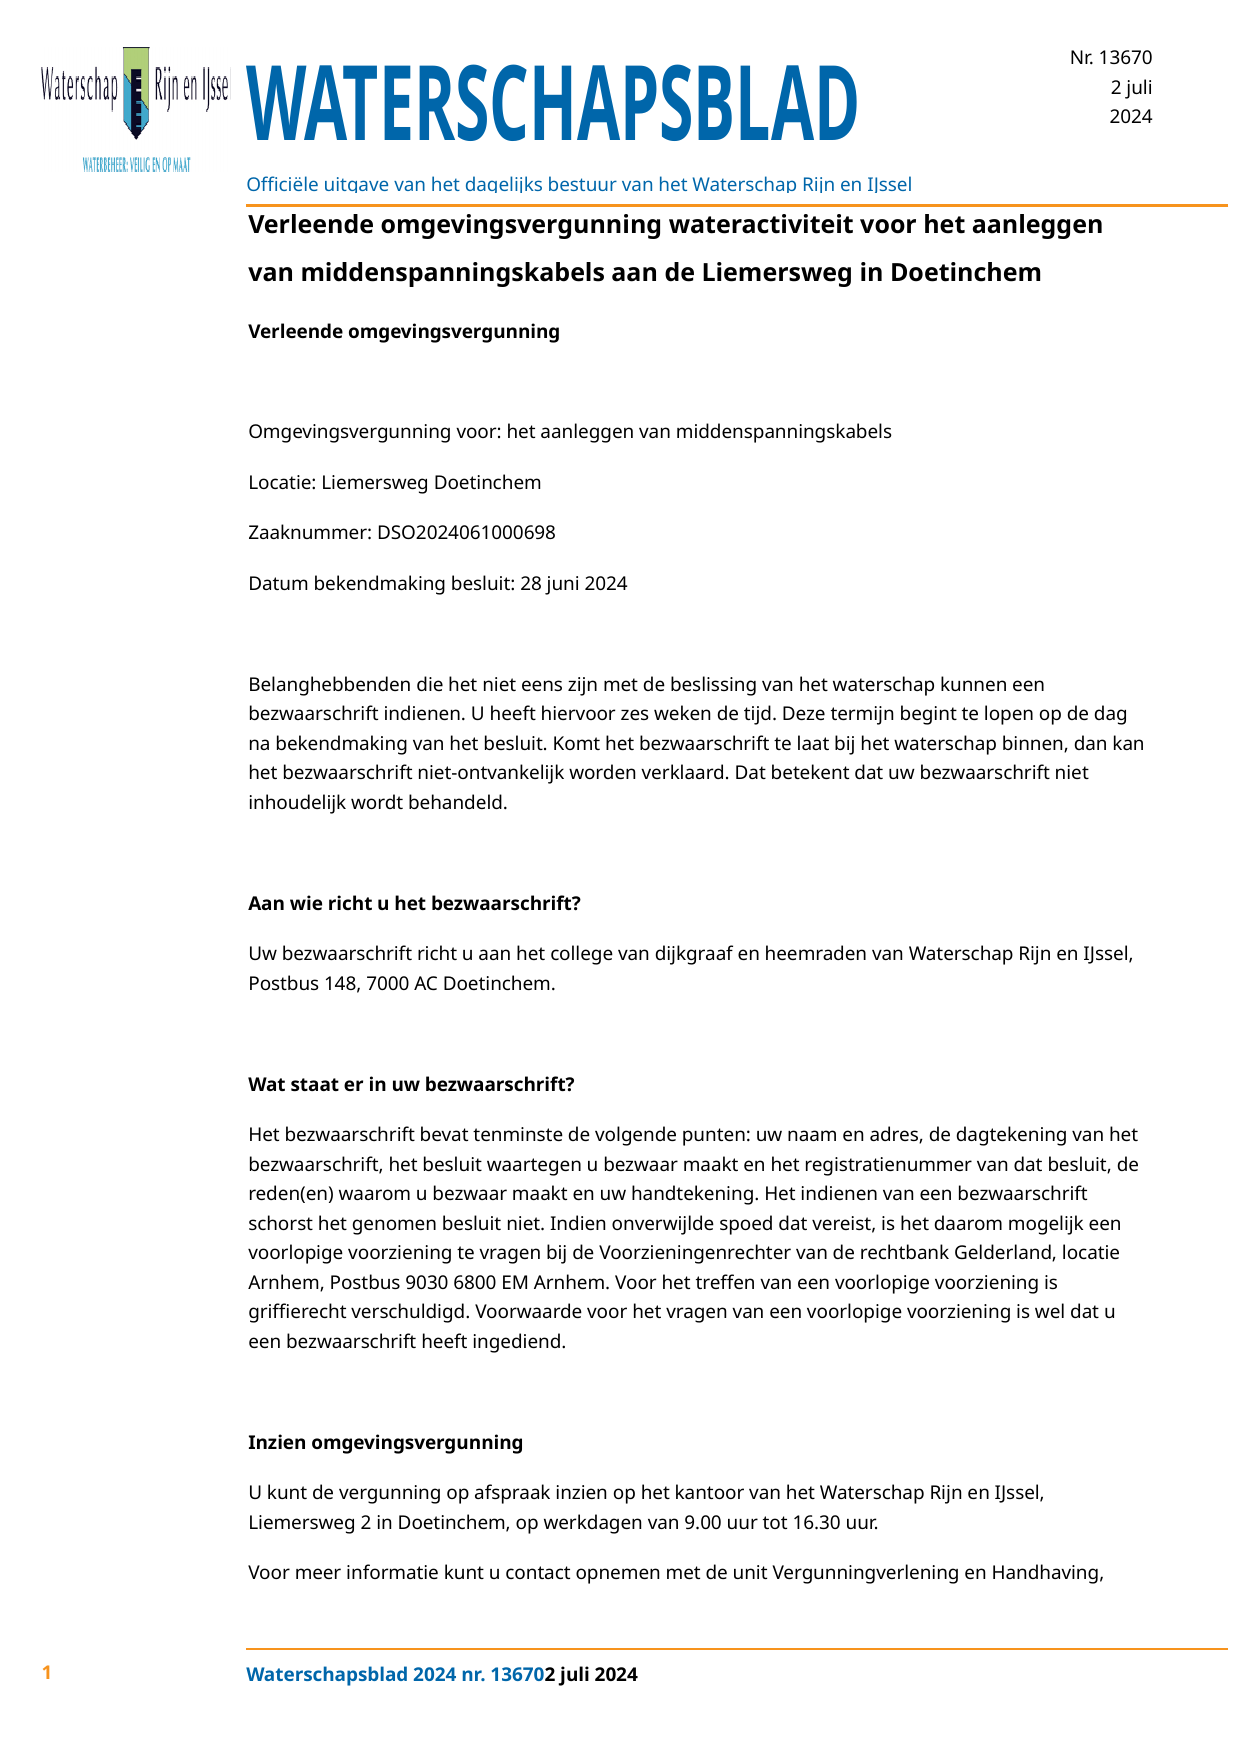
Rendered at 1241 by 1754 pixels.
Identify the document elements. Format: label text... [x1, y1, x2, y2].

text Locatie: Liemersweg Doetinchem [248, 469, 1152, 495]
text Zaaknummer: DSO2024061000698 [248, 519, 1152, 545]
text Verleende omgevingsvergunning wateractiviteit voor het aanleggen van middenspanningskabels aan de Liemersweg in Doetinchem [248, 207, 1152, 288]
text Wat staat er in uw bezwaarschrift? [248, 1071, 1152, 1097]
text Aan wie richt u het bezwaarschrift? [248, 890, 1152, 916]
picture [41, 47, 231, 172]
text Verleende omgevingsvergunning [248, 318, 1152, 344]
text Datum bekendmaking besluit: 28 juni 2024 [248, 570, 1152, 596]
text U kunt de vergunning op afspraak inzien op het kantoor van het Waterschap Rijn en IJssel, Liemersweg 2 in Doetinchem, op werkdagen van 9.00 uur tot 16.30 uur. [248, 1479, 1152, 1535]
text Uw bezwaarschrift richt u aan het college van dijkgraaf en heemraden van Waterschap Rijn en IJssel, Postbus 148, 7000 AC Doetinchem. [248, 940, 1152, 996]
text Voor meer informatie kunt u contact opnemen met de unit Vergunningverlening en Handhaving, [248, 1559, 1152, 1585]
text Inzien omgevingsvergunning [248, 1429, 1152, 1455]
text Het bezwaarschrift bevat tenminste de volgende punten: uw naam en adres, de dagtekening van het bezwaarschrift, het besluit waartegen u bezwaar maakt en het registratienummer van dat besluit, de reden(en) waarom u bezwaar maakt en uw handtekening. Het indienen van een bezwaarschrift schorst het genomen besluit niet. Indien onverwijlde spoed dat vereist, is het daarom mogelijk een voorlopige voorziening te vragen bij de Voorzieningenrechter van de rechtbank Gelderland, locatie Arnhem, Postbus 9030 6800 EM Arnhem. Voor het treffen van een voorlopige voorziening is griffierecht verschuldigd. Voorwaarde voor het vragen van een voorlopige voorziening is wel dat u een bezwaarschrift heeft ingediend. [248, 1121, 1152, 1354]
text Belanghebbenden die het niet eens zijn met de beslissing van het waterschap kunnen een bezwaarschrift indienen. U heeft hiervoor zes weken de tijd. Deze termijn begint te lopen op de dag na bekendmaking van het besluit. Komt het bezwaarschrift te laat bij het waterschap binnen, dan kan het bezwaarschrift niet-ontvankelijk worden verklaard. Dat betekent dat uw bezwaarschrift niet inhoudelijk wordt behandeld. [248, 671, 1152, 815]
text Omgevingsvergunning voor: het aanleggen van middenspanningskabels [248, 419, 1152, 444]
